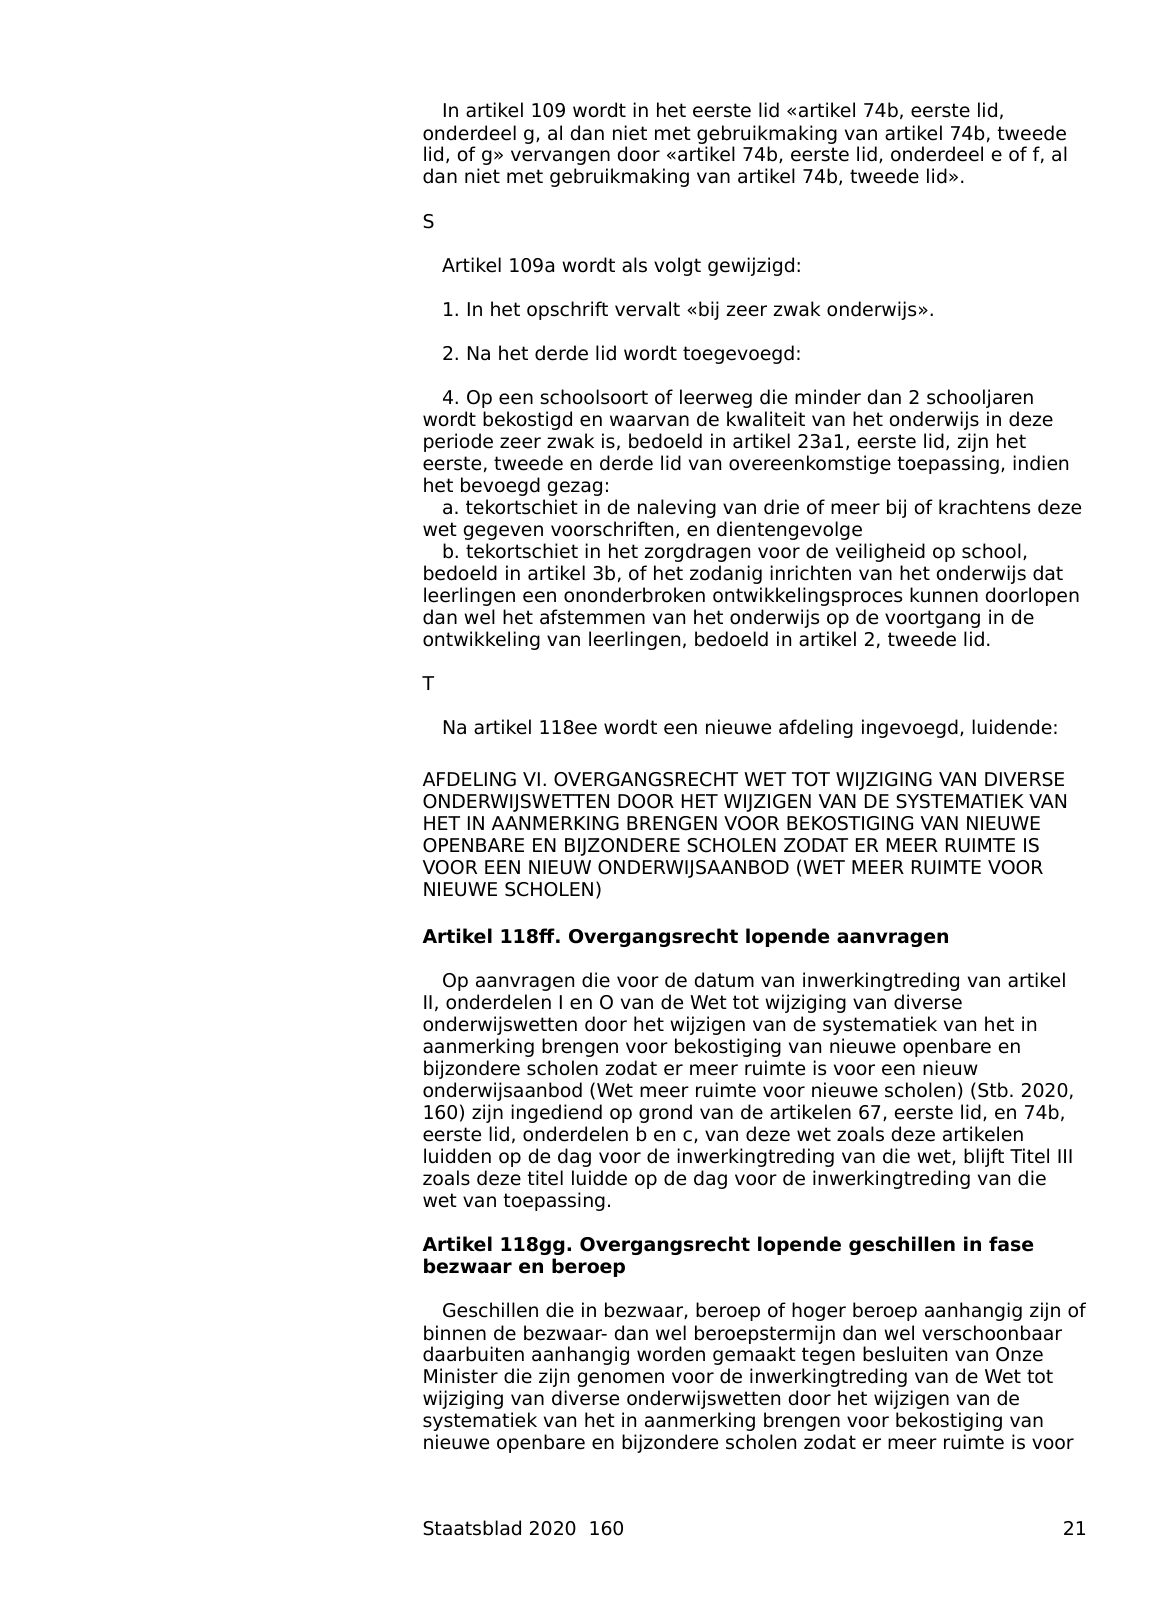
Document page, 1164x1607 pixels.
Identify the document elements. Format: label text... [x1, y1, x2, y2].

text Op aanvragen die voor de datum van inwerkingtreding van artikel II, onderdelen I en O van de Wet tot wijziging van diverse onderwijswetten door het wijzigen van de systematiek van het in aanmerking brengen voor bekostiging van nieuwe openbare en bijzondere scholen zodat er meer ruimte is voor een nieuw onderwijsaanbod (Wet meer ruimte voor nieuwe scholen) (Stb. 2020, 160) zijn ingediend op grond van de artikelen 67, eerste lid, en 74b, eerste lid, onderdelen b en c, van deze wet zoals deze artikelen luidden op de dag voor de inwerkingtreding van die wet, blijft Titel III zoals deze titel luidde op de dag voor de inwerkingtreding van die wet van toepassing. [422, 970, 1087, 1212]
text 2. Na het derde lid wordt toegevoegd: [422, 343, 1087, 365]
text In artikel 109 wordt in het eerste lid «artikel 74b, eerste lid, onderdeel g, al dan niet met gebruikmaking van artikel 74b, tweede lid, of g» vervangen door «artikel 74b, eerste lid, onderdeel e of f, al dan niet met gebruikmaking van artikel 74b, tweede lid». [422, 100, 1087, 188]
text S [422, 211, 1087, 232]
text b. tekortschiet in het zorgdragen voor de veiligheid op school, bedoeld in artikel 3b, of het zodanig inrichten van het onderwijs dat leerlingen een ononderbroken ontwikkelingsproces kunnen doorlopen dan wel het afstemmen van het onderwijs op de voortgang in de ontwikkeling van leerlingen, bedoeld in artikel 2, tweede lid. [422, 541, 1087, 651]
text T [422, 673, 1087, 695]
text 4. Op een schoolsoort of leerweg die minder dan 2 schooljaren wordt bekostigd en waarvan de kwaliteit van het onderwijs in deze periode zeer zwak is, bedoeld in artikel 23a1, eerste lid, zijn het eerste, tweede en derde lid van overeenkomstige toepassing, indien het bevoegd gezag: [422, 387, 1087, 497]
text Artikel 109a wordt als volgt gewijzigd: [422, 255, 1087, 277]
text a. tekortschiet in de naleving van drie of meer bij of krachtens deze wet gegeven voorschriften, en dientengevolge [422, 497, 1087, 541]
subtitle Artikel 118gg. Overgangsrecht lopende geschillen in fase bezwaar en beroep [422, 1234, 1087, 1278]
text 1. In het opschrift vervalt «bij zeer zwak onderwijs». [422, 299, 1087, 321]
text Na artikel 118ee wordt een nieuwe afdeling ingevoegd, luidende: [422, 717, 1087, 739]
text Geschillen die in bezwaar, beroep of hoger beroep aanhangig zijn of binnen de bezwaar- dan wel beroepstermijn dan wel verschoonbaar daarbuiten aanhangig worden gemaakt tegen besluiten van Onze Minister die zijn genomen voor de inwerkingtreding van de Wet tot wijziging van diverse onderwijswetten door het wijzigen van de systematiek van het in aanmerking brengen voor bekostiging van nieuwe openbare en bijzondere scholen zodat er meer ruimte is voor [422, 1300, 1087, 1454]
subtitle AFDELING VI. OVERGANGSRECHT WET TOT WIJZIGING VAN DIVERSE ONDERWIJSWETTEN DOOR HET WIJZIGEN VAN DE SYSTEMATIEK VAN HET IN AANMERKING BRENGEN VOOR BEKOSTIGING VAN NIEUWE OPENBARE EN BIJZONDERE SCHOLEN ZODAT ER MEER RUIMTE IS VOOR EEN NIEUW ONDERWIJSAANBOD (WET MEER RUIMTE VOOR NIEUWE SCHOLEN) [422, 769, 1087, 901]
subtitle Artikel 118ff. Overgangsrecht lopende aanvragen [422, 926, 1087, 948]
